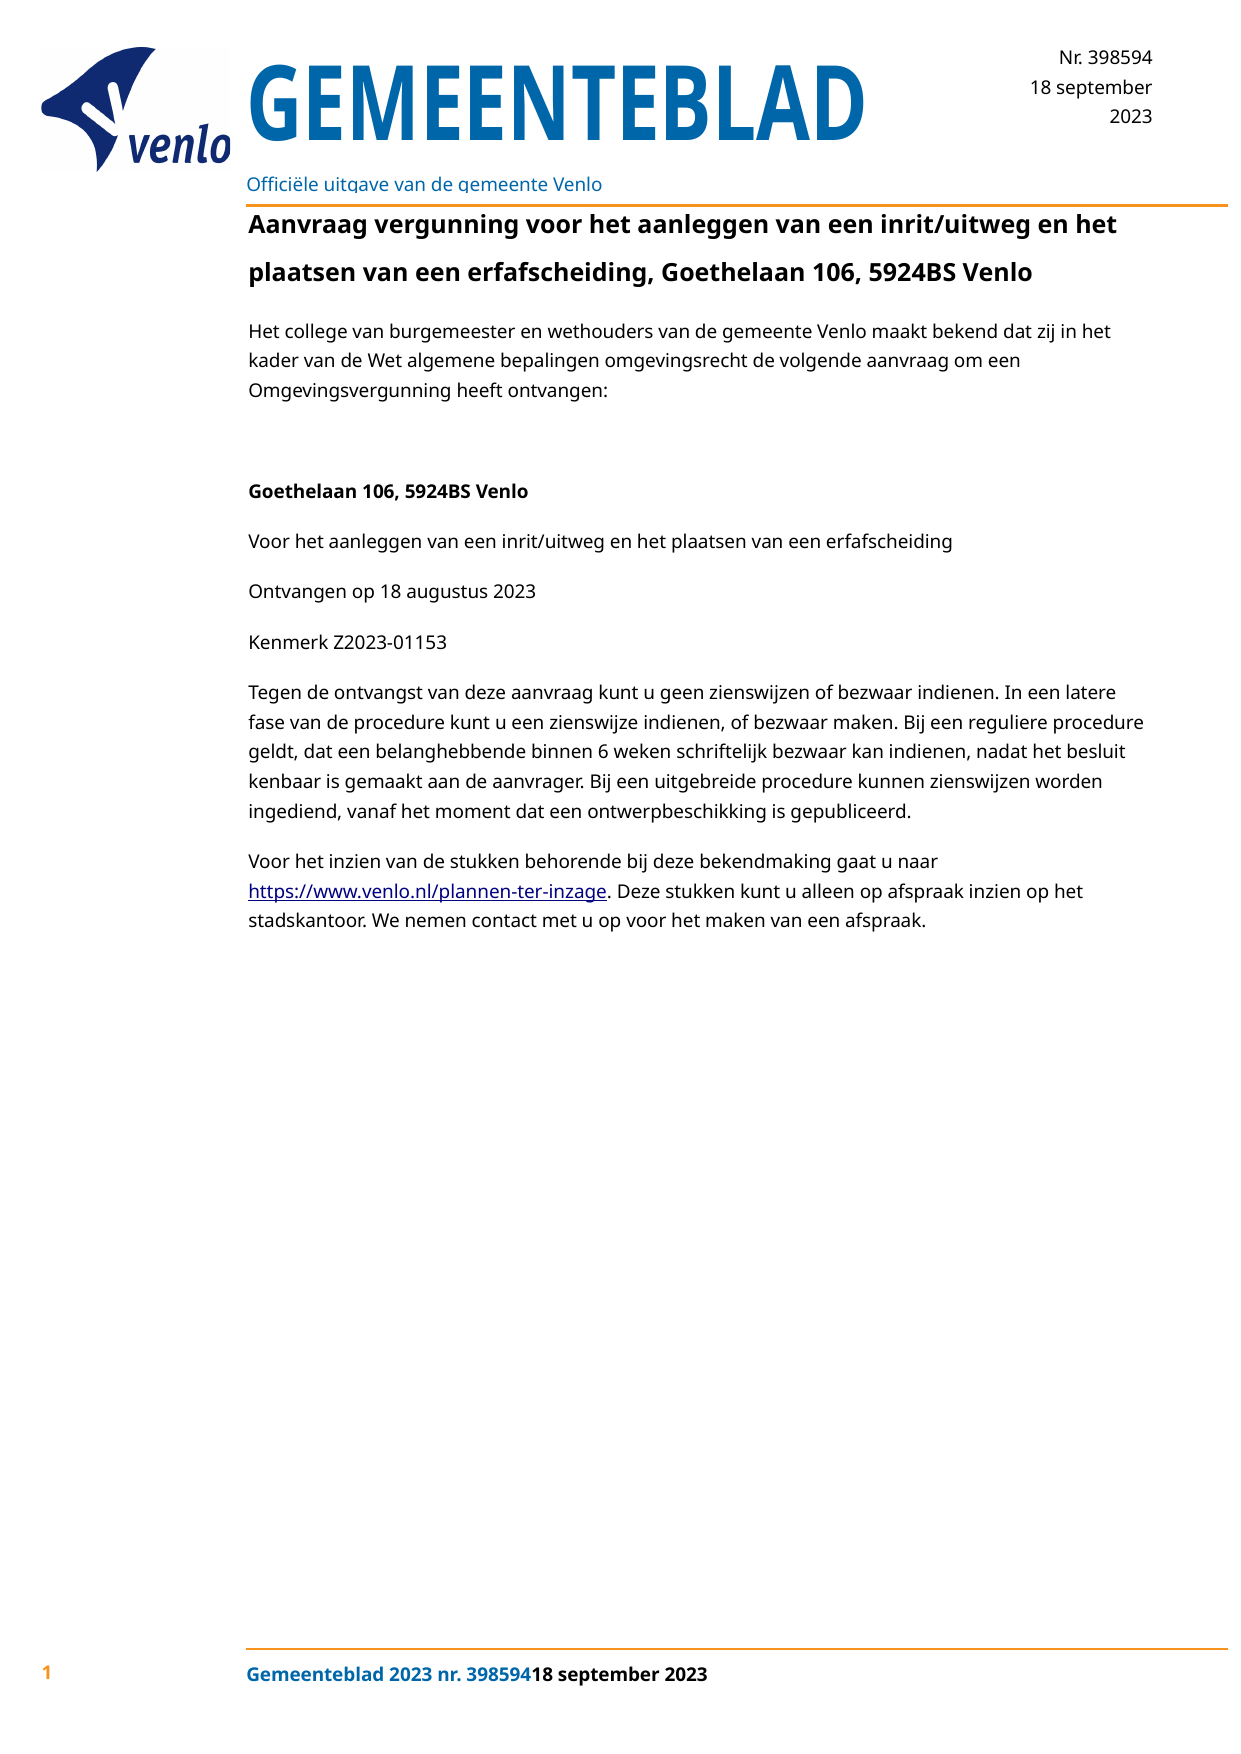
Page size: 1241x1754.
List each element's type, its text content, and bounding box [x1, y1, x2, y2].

text Kenmerk Z2023-01153 [248, 629, 1152, 655]
text Het college van burgemeester en wethouders van de gemeente Venlo maakt bekend dat zij in het kader van de Wet algemene bepalingen omgevingsrecht de volgende aanvraag om een Omgevingsvergunning heeft ontvangen: [248, 318, 1152, 403]
text Voor het aanleggen van een inrit/uitweg en het plaatsen van een erfafscheiding [248, 528, 1152, 554]
text Goethelaan 106, 5924BS Venlo [248, 478, 1152, 504]
text Aanvraag vergunning voor het aanleggen van een inrit/uitweg en het plaatsen van een erfafscheiding, Goethelaan 106, 5924BS Venlo [248, 207, 1152, 288]
text Ontvangen op 18 augustus 2023 [248, 579, 1152, 604]
text Voor het inzien van de stukken behorende bij deze bekendmaking gaat u naar https://www.venlo.nl/plannen-ter-inzage. Deze stukken kunt u alleen op afspraak inzien op het stadskantoor. We nemen contact met u op voor het maken van een afspraak. [248, 848, 1152, 933]
text Tegen de ontvangst van deze aanvraag kunt u geen zienswijzen of bezwaar indienen. In een latere fase van de procedure kunt u een zienswijze indienen, of bezwaar maken. Bij een reguliere procedure geldt, dat een belanghebbende binnen 6 weken schriftelijk bezwaar kan indienen, nadat het besluit kenbaar is gemaakt aan de aanvrager. Bij een uitgebreide procedure kunnen zienswijzen worden ingediend, vanaf het moment dat een ontwerpbeschikking is gepubliceerd. [248, 679, 1152, 824]
picture [41, 47, 231, 172]
